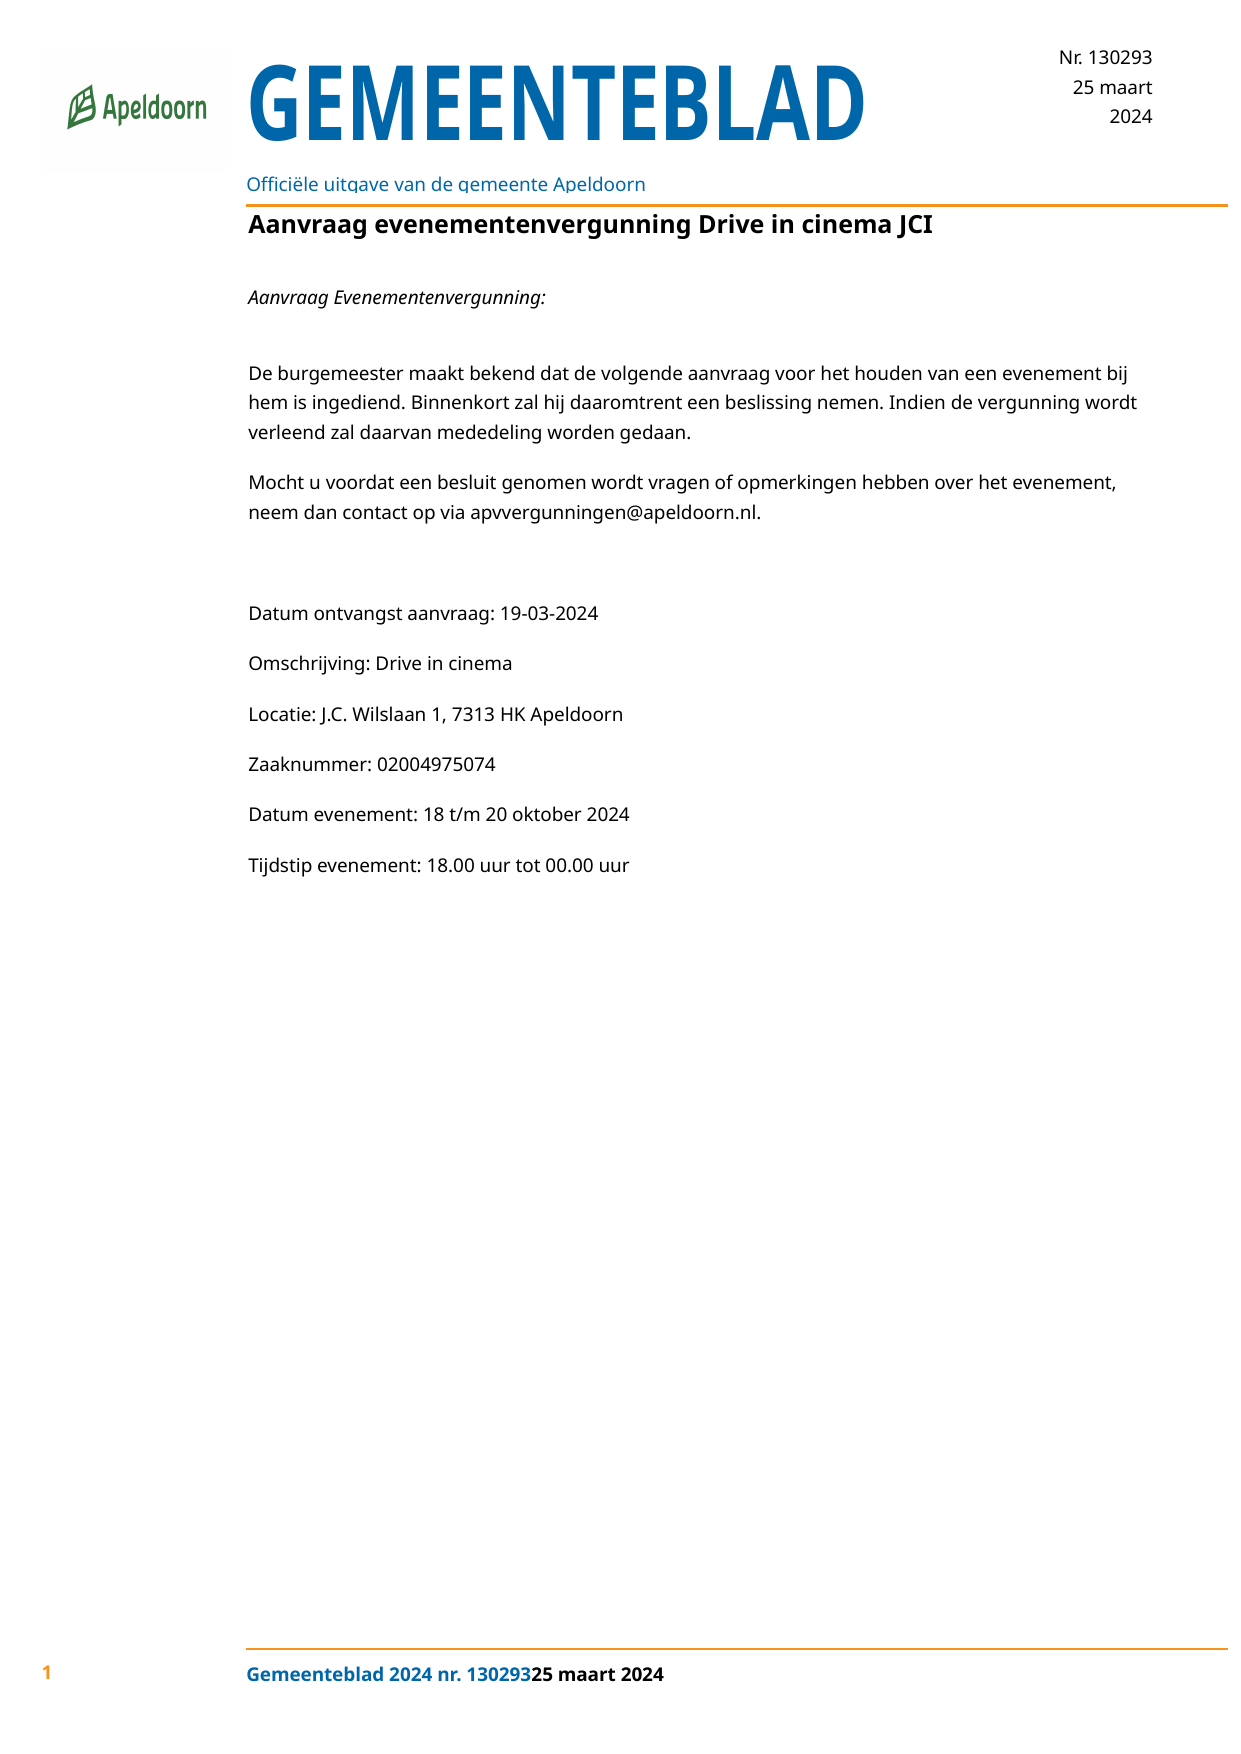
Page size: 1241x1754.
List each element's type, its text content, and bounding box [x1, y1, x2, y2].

text Omschrijving: Drive in cinema [248, 650, 1152, 676]
text Locatie: J.C. Wilslaan 1, 7313 HK Apeldoorn [248, 701, 1152, 727]
text Tijdstip evenement: 18.00 uur tot 00.00 uur [248, 852, 1152, 878]
text Datum evenement: 18 t/m 20 oktober 2024 [248, 802, 1152, 827]
text Datum ontvangst aanvraag: 19-03-2024 [248, 600, 1152, 626]
text De burgemeester maakt bekend dat de volgende aanvraag voor het houden van een evenement bij hem is ingediend. Binnenkort zal hij daaromtrent een beslissing nemen. Indien de vergunning wordt verleend zal daarvan mededeling worden gedaan. [248, 360, 1152, 445]
text Zaaknummer: 02004975074 [248, 751, 1152, 777]
text Aanvraag Evenementenvergunning: [248, 284, 1152, 309]
picture [41, 47, 231, 172]
text Mocht u voordat een besluit genomen wordt vragen of opmerkingen hebben over het evenement, neem dan contact op via apvvergunningen@apeldoorn.nl. [248, 469, 1152, 525]
text Aanvraag evenementenvergunning Drive in cinema JCI [248, 207, 1152, 241]
